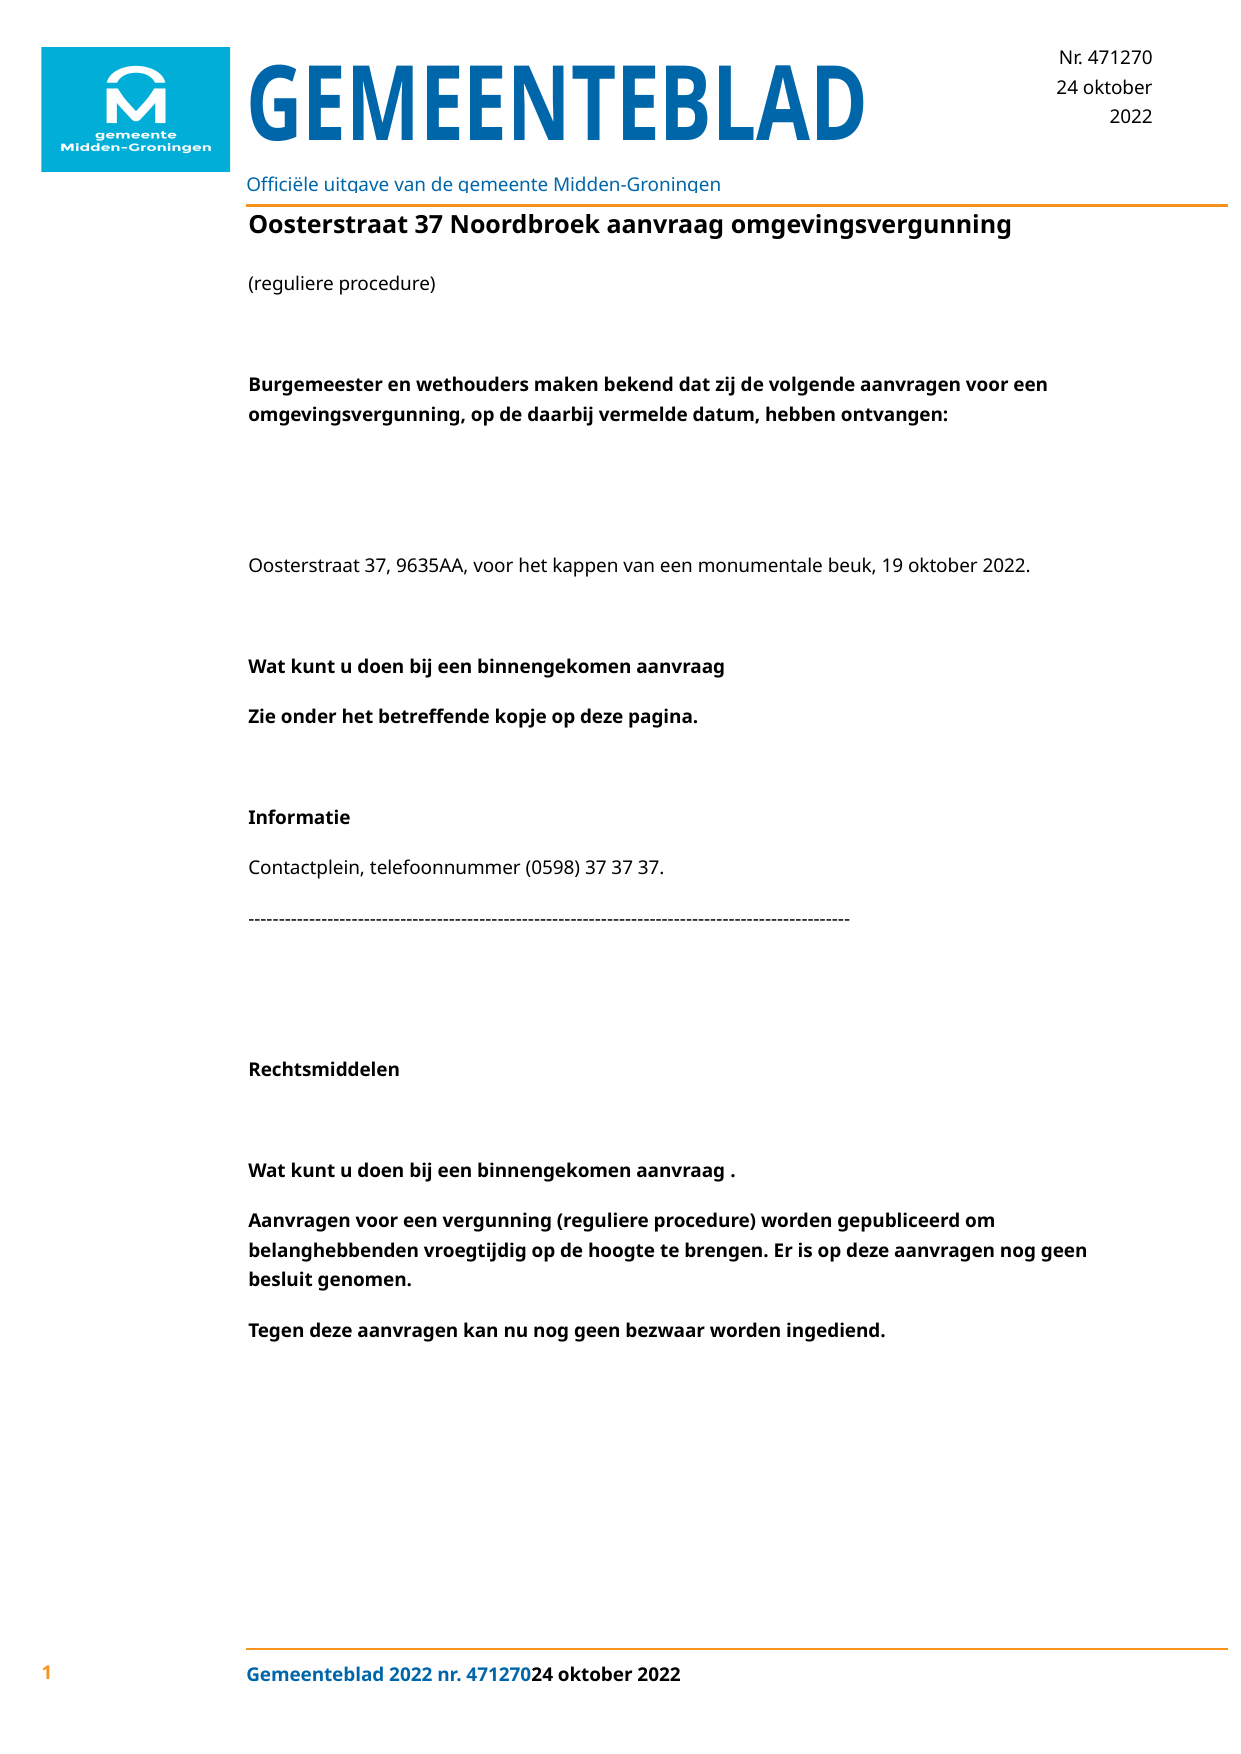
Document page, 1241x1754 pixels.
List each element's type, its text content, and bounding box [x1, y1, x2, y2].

text --------------------------------------------------------------------------------------------------- [248, 905, 1152, 931]
text (reguliere procedure) [248, 270, 1152, 296]
text Wat kunt u doen bij een binnengekomen aanvraag . [248, 1157, 1152, 1183]
text Contactplein, telefoonnummer (0598) 37 37 37. [248, 854, 1152, 880]
text Oosterstraat 37 Noordbroek aanvraag omgevingsvergunning [248, 207, 1152, 241]
picture [108, 66, 164, 82]
text Wat kunt u doen bij een binnengekomen aanvraag [248, 653, 1152, 678]
text Burgemeester en wethouders maken bekend dat zij de volgende aanvragen voor een omgevingsvergunning, op de daarbij vermelde datum, hebben ontvangen: [248, 371, 1152, 426]
text Informatie [248, 804, 1152, 830]
text Tegen deze aanvragen kan nu nog geen bezwaar worden ingediend. [248, 1317, 1152, 1343]
picture [107, 89, 165, 122]
text Oosterstraat 37, 9635AA, voor het kappen van een monumentale beuk, 19 oktober 2022. [248, 552, 1152, 578]
text Zie onder het betreffende kopje op deze pagina. [248, 703, 1152, 729]
picture [184, 146, 190, 153]
text Rechtsmiddelen [248, 1056, 1152, 1082]
text Aanvragen voor een vergunning (reguliere procedure) worden gepubliceerd om belanghebbenden vroegtijdig op de hoogte te brengen. Er is op deze aanvragen nog geen besluit genomen. [248, 1207, 1152, 1292]
